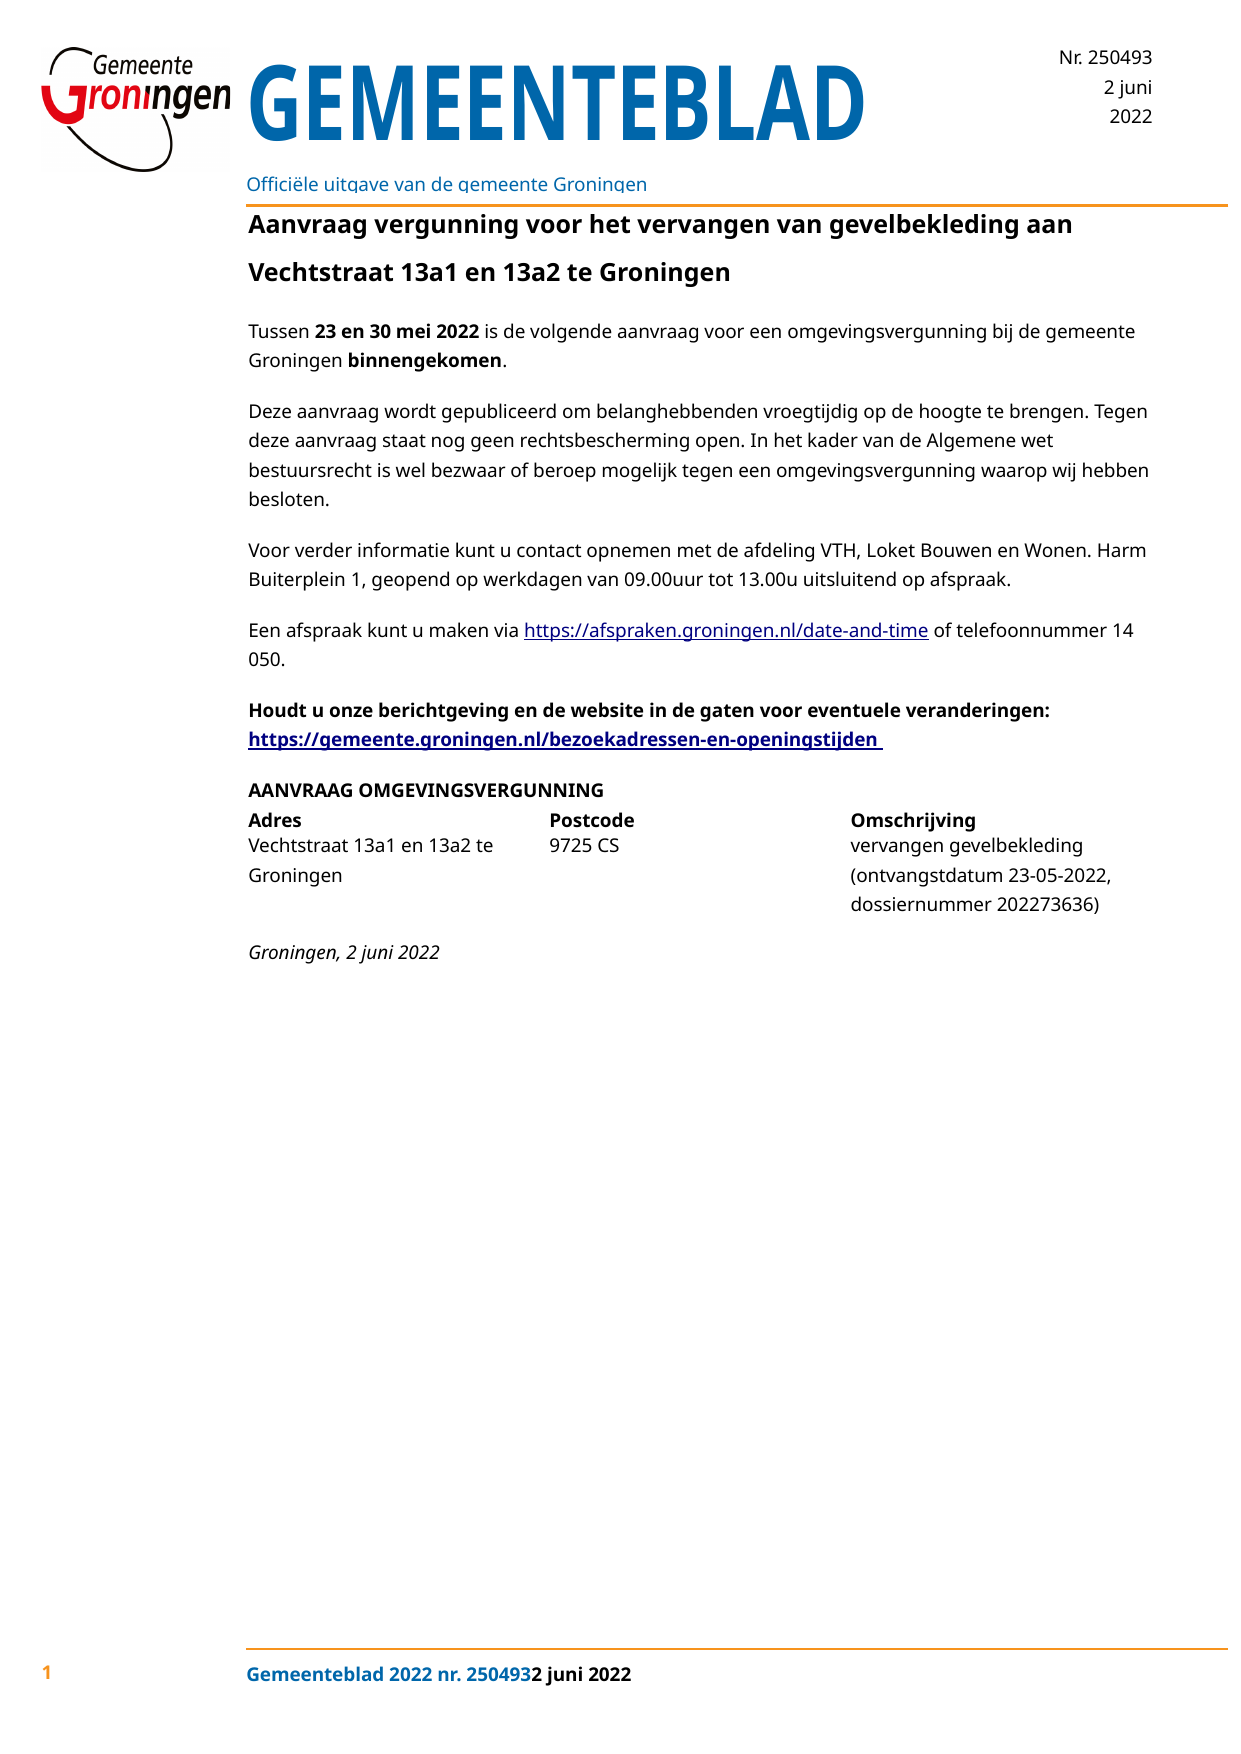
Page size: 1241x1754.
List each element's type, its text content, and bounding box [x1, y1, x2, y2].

table_header Postcode [549, 807, 850, 832]
text Aanvraag vergunning voor het vervangen van gevelbekleding aan Vechtstraat 13a1 en 13a2 te Groningen [248, 207, 1152, 288]
text Groningen, 2 juni 2022 [248, 939, 1152, 964]
table_header Omschrijving [850, 807, 1152, 832]
text Voor verder informatie kunt u contact opnemen met de afdeling VTH, Loket Bouwen en Wonen. Harm Buiterplein 1, geopend op werkdagen van 09.00uur tot 13.00u uitsluitend op afspraak. [248, 537, 1152, 592]
text AANVRAAG OMGEVINGSVERGUNNING [248, 777, 1152, 803]
table_cell 9725 CS [549, 833, 850, 917]
picture [41, 47, 231, 172]
table_cell Vechtstraat 13a1 en 13a2 te Groningen [248, 833, 549, 917]
table_cell vervangen gevelbekleding (ontvangstdatum 23-05-2022, dossiernummer 202273636) [850, 833, 1152, 917]
table_header Adres [248, 807, 549, 832]
text Houdt u onze berichtgeving en de website in de gaten voor eventuele veranderingen: https://gemeente.groningen.nl/bezoekadressen-en-openingstijden [248, 697, 1152, 752]
text Tussen 23 en 30 mei 2022 is de volgende aanvraag voor een omgevingsvergunning bij de gemeente Groningen binnengekomen. [248, 318, 1152, 373]
text Een afspraak kunt u maken via https://afspraken.groningen.nl/date-and-time of telefoonnummer 14 050. [248, 617, 1152, 672]
text Deze aanvraag wordt gepubliceerd om belanghebbenden vroegtijdig op de hoogte te brengen. Tegen deze aanvraag staat nog geen rechtsbescherming open. In het kader van de Algemene wet bestuursrecht is wel bezwaar of beroep mogelijk tegen een omgevingsvergunning waarop wij hebben besloten. [248, 398, 1152, 512]
